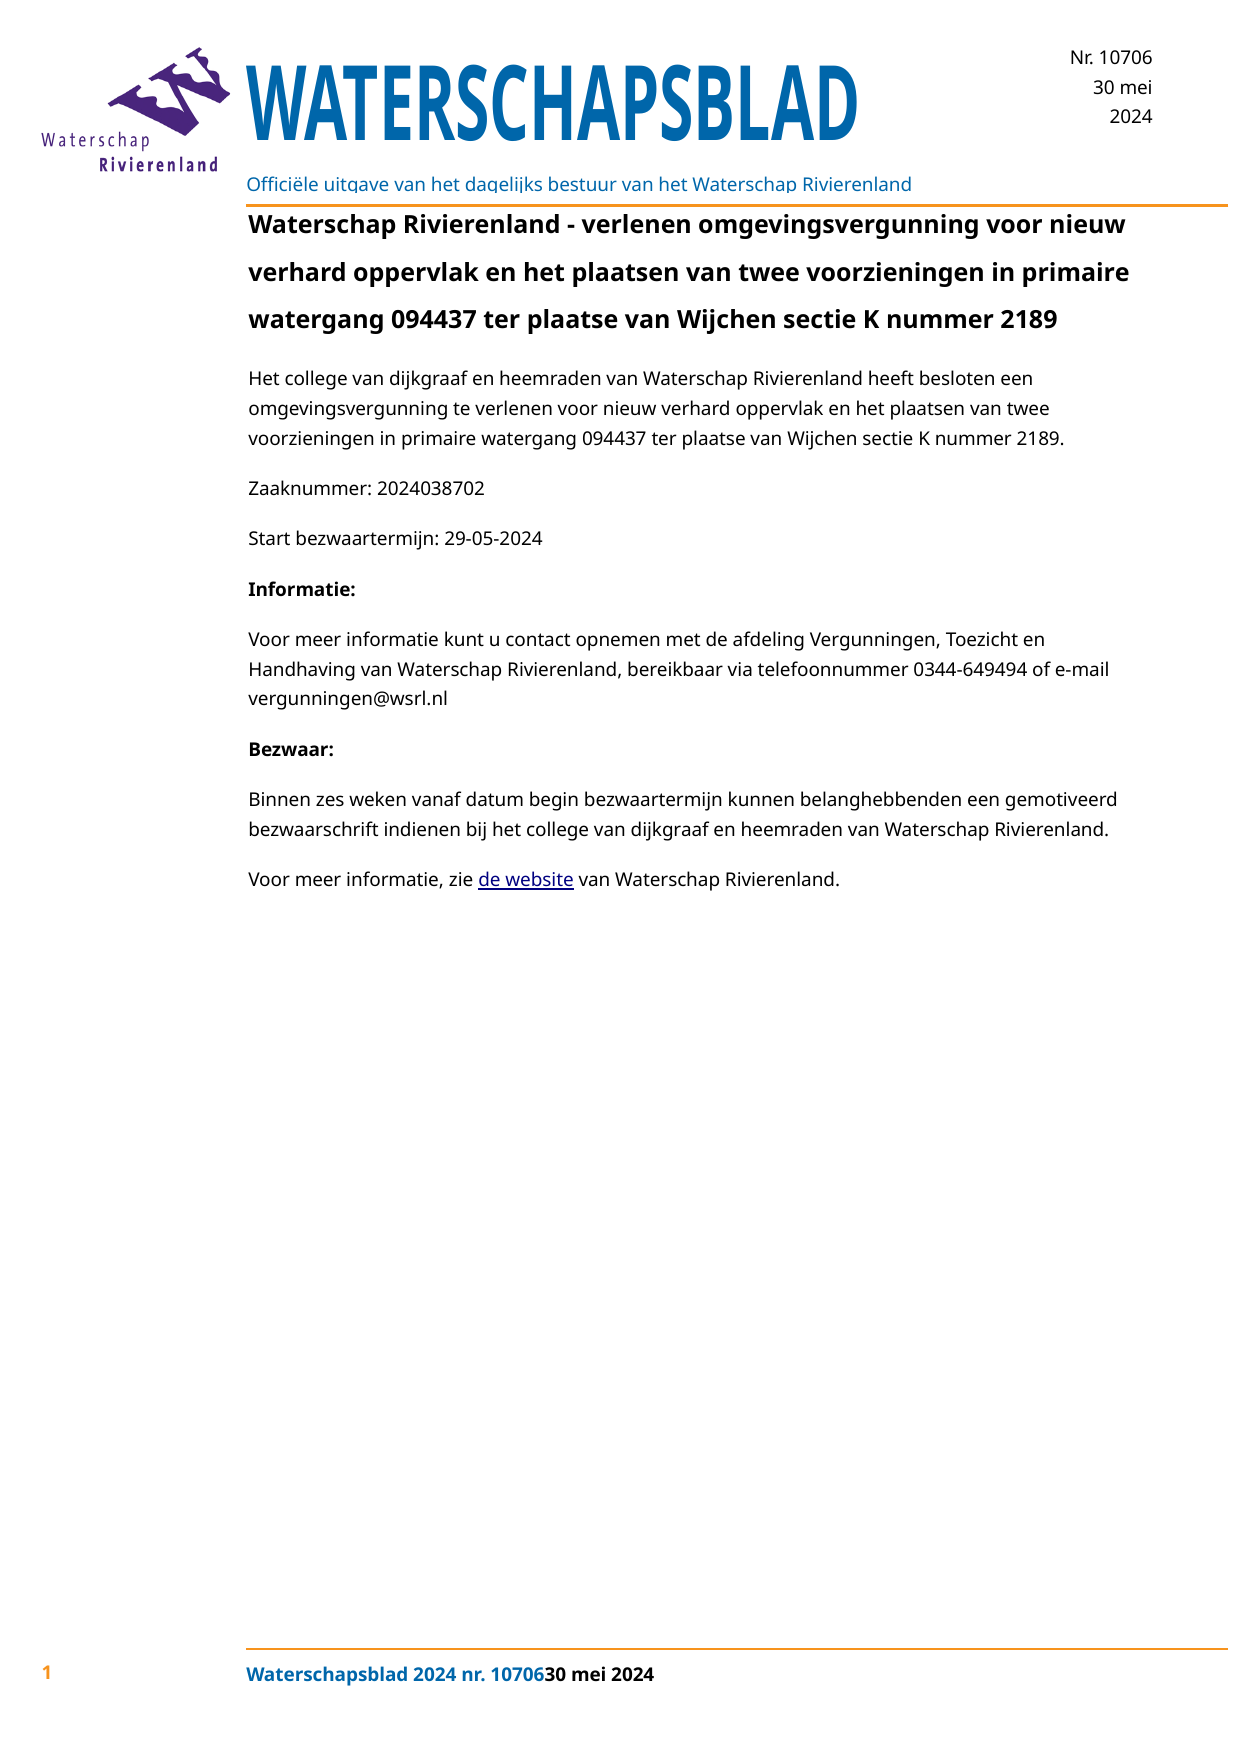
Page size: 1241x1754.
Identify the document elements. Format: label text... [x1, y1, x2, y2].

picture [41, 47, 231, 172]
text Voor meer informatie kunt u contact opnemen met de afdeling Vergunningen, Toezicht en Handhaving van Waterschap Rivierenland, bereikbaar via telefoonnummer 0344-649494 of e-mail vergunningen@wsrl.nl [248, 626, 1152, 711]
text Start bezwaartermijn: 29-05-2024 [248, 526, 1152, 551]
text Zaaknummer: 2024038702 [248, 475, 1152, 501]
text Het college van dijkgraaf en heemraden van Waterschap Rivierenland heeft besloten een omgevingsvergunning te verlenen voor nieuw verhard oppervlak en het plaatsen van twee voorzieningen in primaire watergang 094437 ter plaatse van Wijchen sectie K nummer 2189. [248, 366, 1152, 450]
text Bezwaar: [248, 736, 1152, 762]
text Informatie: [248, 576, 1152, 602]
text Waterschap Rivierenland - verlenen omgevingsvergunning voor nieuw verhard oppervlak en het plaatsen van twee voorzieningen in primaire watergang 094437 ter plaatse van Wijchen sectie K nummer 2189 [248, 207, 1152, 336]
text Voor meer informatie, zie de website van Waterschap Rivierenland. [248, 866, 1152, 892]
text Binnen zes weken vanaf datum begin bezwaartermijn kunnen belanghebbenden een gemotiveerd bezwaarschrift indienen bij het college van dijkgraaf en heemraden van Waterschap Rivierenland. [248, 786, 1152, 842]
